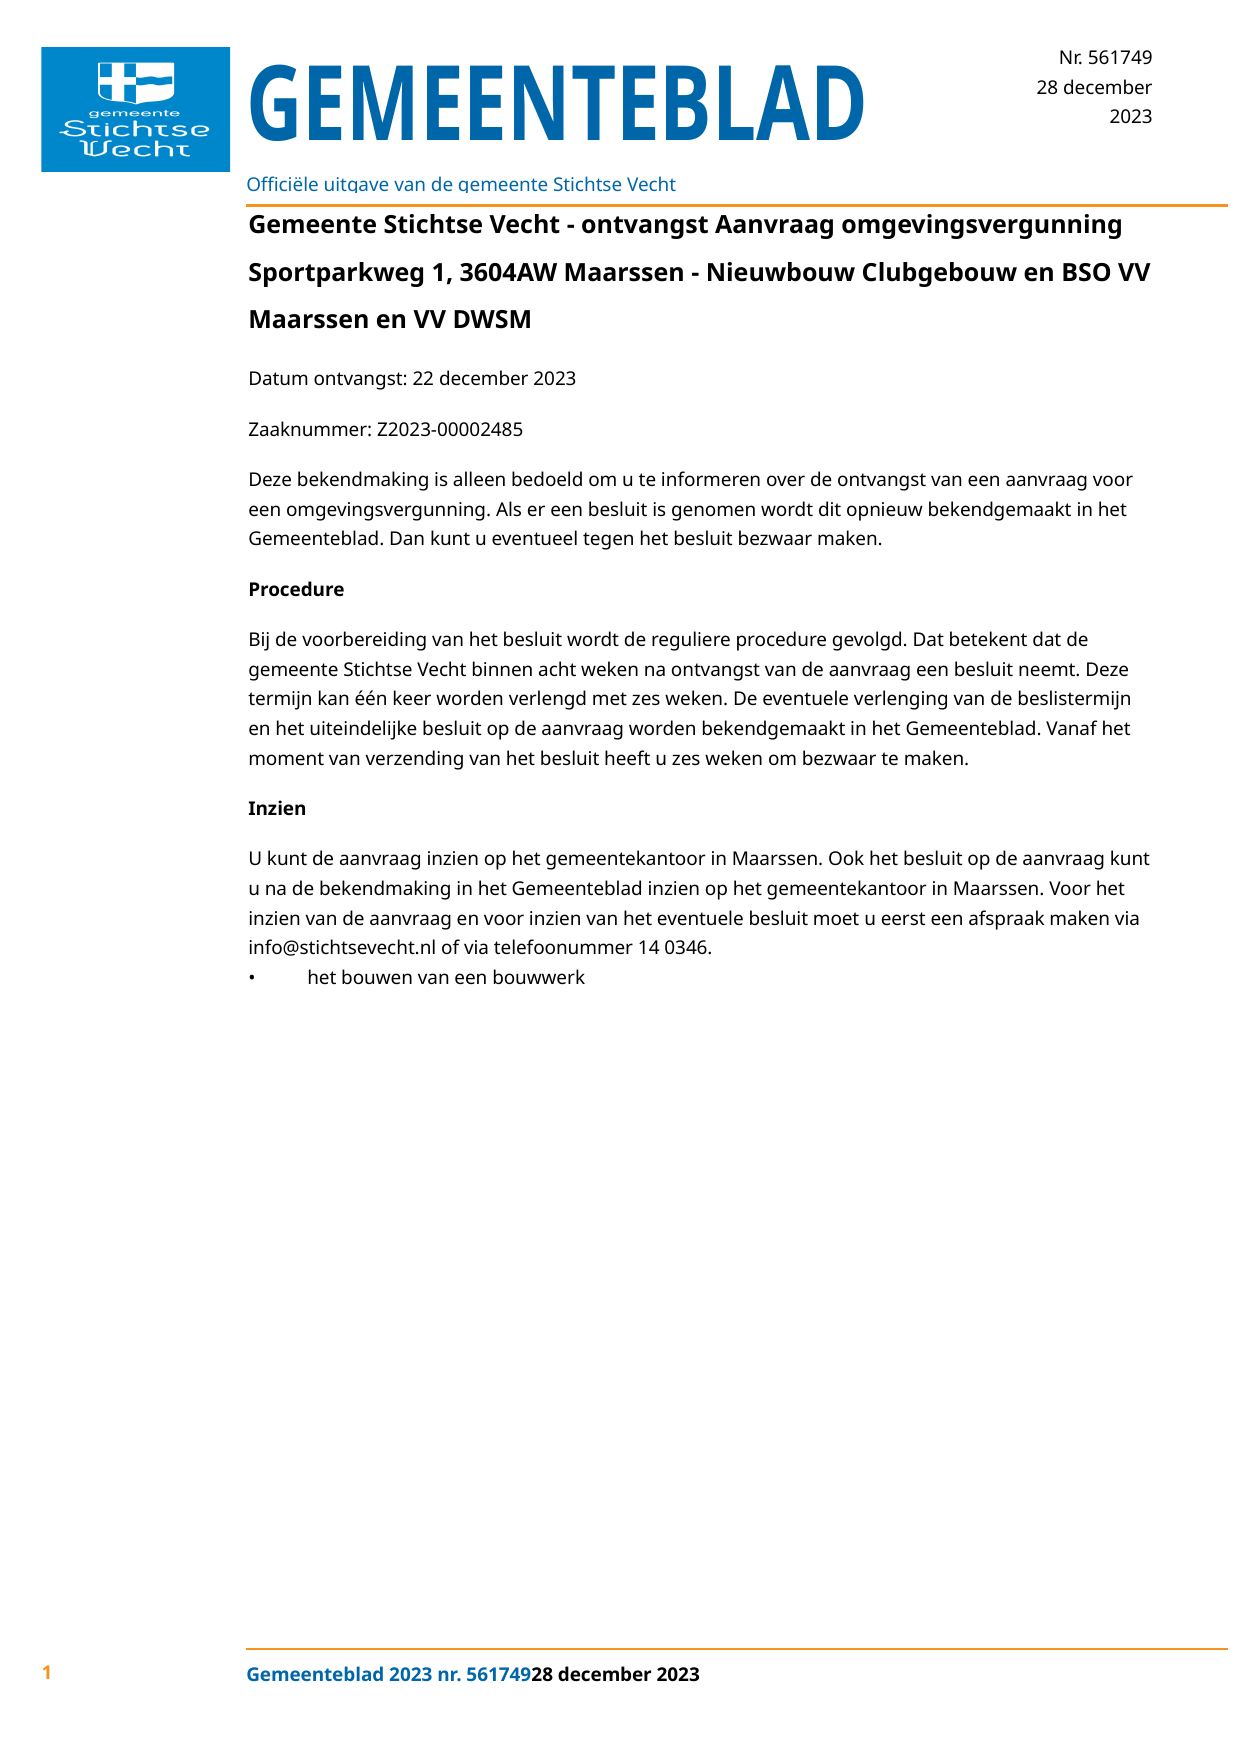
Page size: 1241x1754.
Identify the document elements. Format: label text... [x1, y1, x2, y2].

text Inzien [248, 795, 1152, 821]
text U kunt de aanvraag inzien op het gemeentekantoor in Maarssen. Ook het besluit op de aanvraag kunt u na de bekendmaking in het Gemeenteblad inzien op het gemeentekantoor in Maarssen. Voor het inzien van de aanvraag en voor inzien van het eventuele besluit moet u eerst een afspraak maken via info@stichtsevecht.nl of via telefoonummer 14 0346. [248, 846, 1152, 960]
text Bij de voorbereiding van het besluit wordt de reguliere procedure gevolgd. Dat betekent dat de gemeente Stichtse Vecht binnen acht weken na ontvangst van de aanvraag een besluit neemt. Deze termijn kan één keer worden verlengd met zes weken. De eventuele verlenging van de beslistermijn en het uiteindelijke besluit op de aanvraag worden bekendgemaakt in het Gemeenteblad. Vanaf het moment van verzending van het besluit heeft u zes weken om bezwaar te maken. [248, 626, 1152, 770]
text Zaaknummer: Z2023-00002485 [248, 416, 1152, 442]
text Procedure [248, 576, 1152, 602]
picture [137, 63, 174, 103]
list het bouwen van een bouwwerk [248, 964, 1152, 989]
text Gemeente Stichtse Vecht - ontvangst Aanvraag omgevingsvergunning Sportparkweg 1, 3604AW Maarssen - Nieuwbouw Clubgebouw en BSO VV Maarssen en VV DWSM [248, 207, 1152, 336]
picture [99, 63, 135, 101]
text Deze bekendmaking is alleen bedoeld om u te informeren over de ontvangst van een aanvraag voor een omgevingsvergunning. Als er een besluit is genomen wordt dit opnieuw bekendgemaakt in het Gemeenteblad. Dan kunt u eventueel tegen het besluit bezwaar maken. [248, 466, 1152, 551]
text Datum ontvangst: 22 december 2023 [248, 366, 1152, 391]
